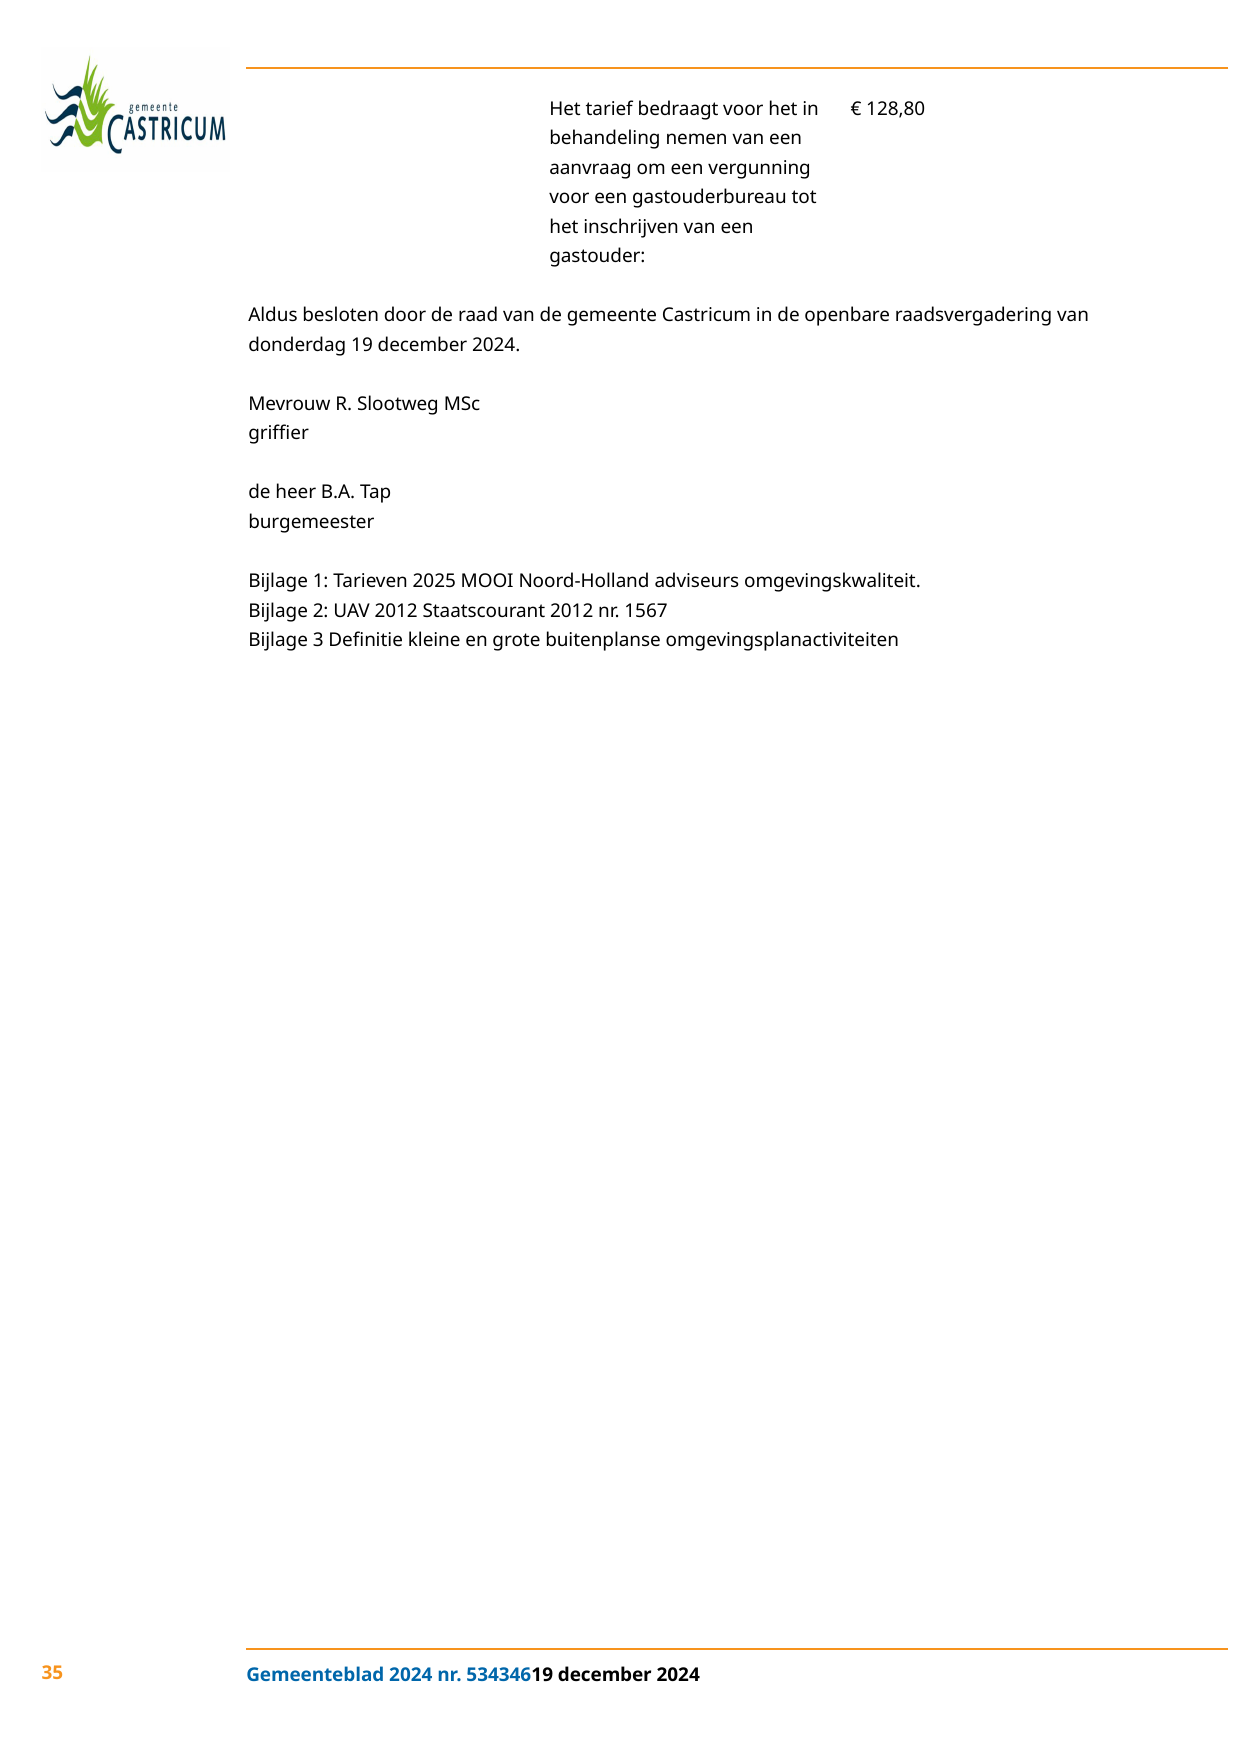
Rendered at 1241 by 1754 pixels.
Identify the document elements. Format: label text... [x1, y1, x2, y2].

text Bijlage 2: UAV 2012 Staatscourant 2012 nr. 1567 [248, 597, 1152, 623]
text Bijlage 1: Tarieven 2025 MOOI Noord-Holland adviseurs omgevingskwaliteit. [248, 567, 1152, 593]
text de heer B.A. Tap [248, 479, 1152, 504]
table_cell [248, 95, 549, 268]
table_cell Het tarief bedraagt voor het in behandeling nemen van een aanvraag om een vergunning voor een gastouderbureau tot het inschrijven van een gastouder: [549, 95, 850, 268]
text burgemeester [248, 508, 1152, 534]
table_cell € 128,80 [850, 95, 1152, 268]
text Aldus besloten door de raad van de gemeente Castricum in de openbare raadsvergadering van donderdag 19 december 2024. [248, 301, 1152, 357]
text griffier [248, 419, 1152, 445]
text Bijlage 3 Definitie kleine en grote buitenplanse omgevingsplanactiviteiten [248, 627, 1152, 652]
text Mevrouw R. Slootweg MSc [248, 390, 1152, 416]
picture [41, 47, 231, 172]
